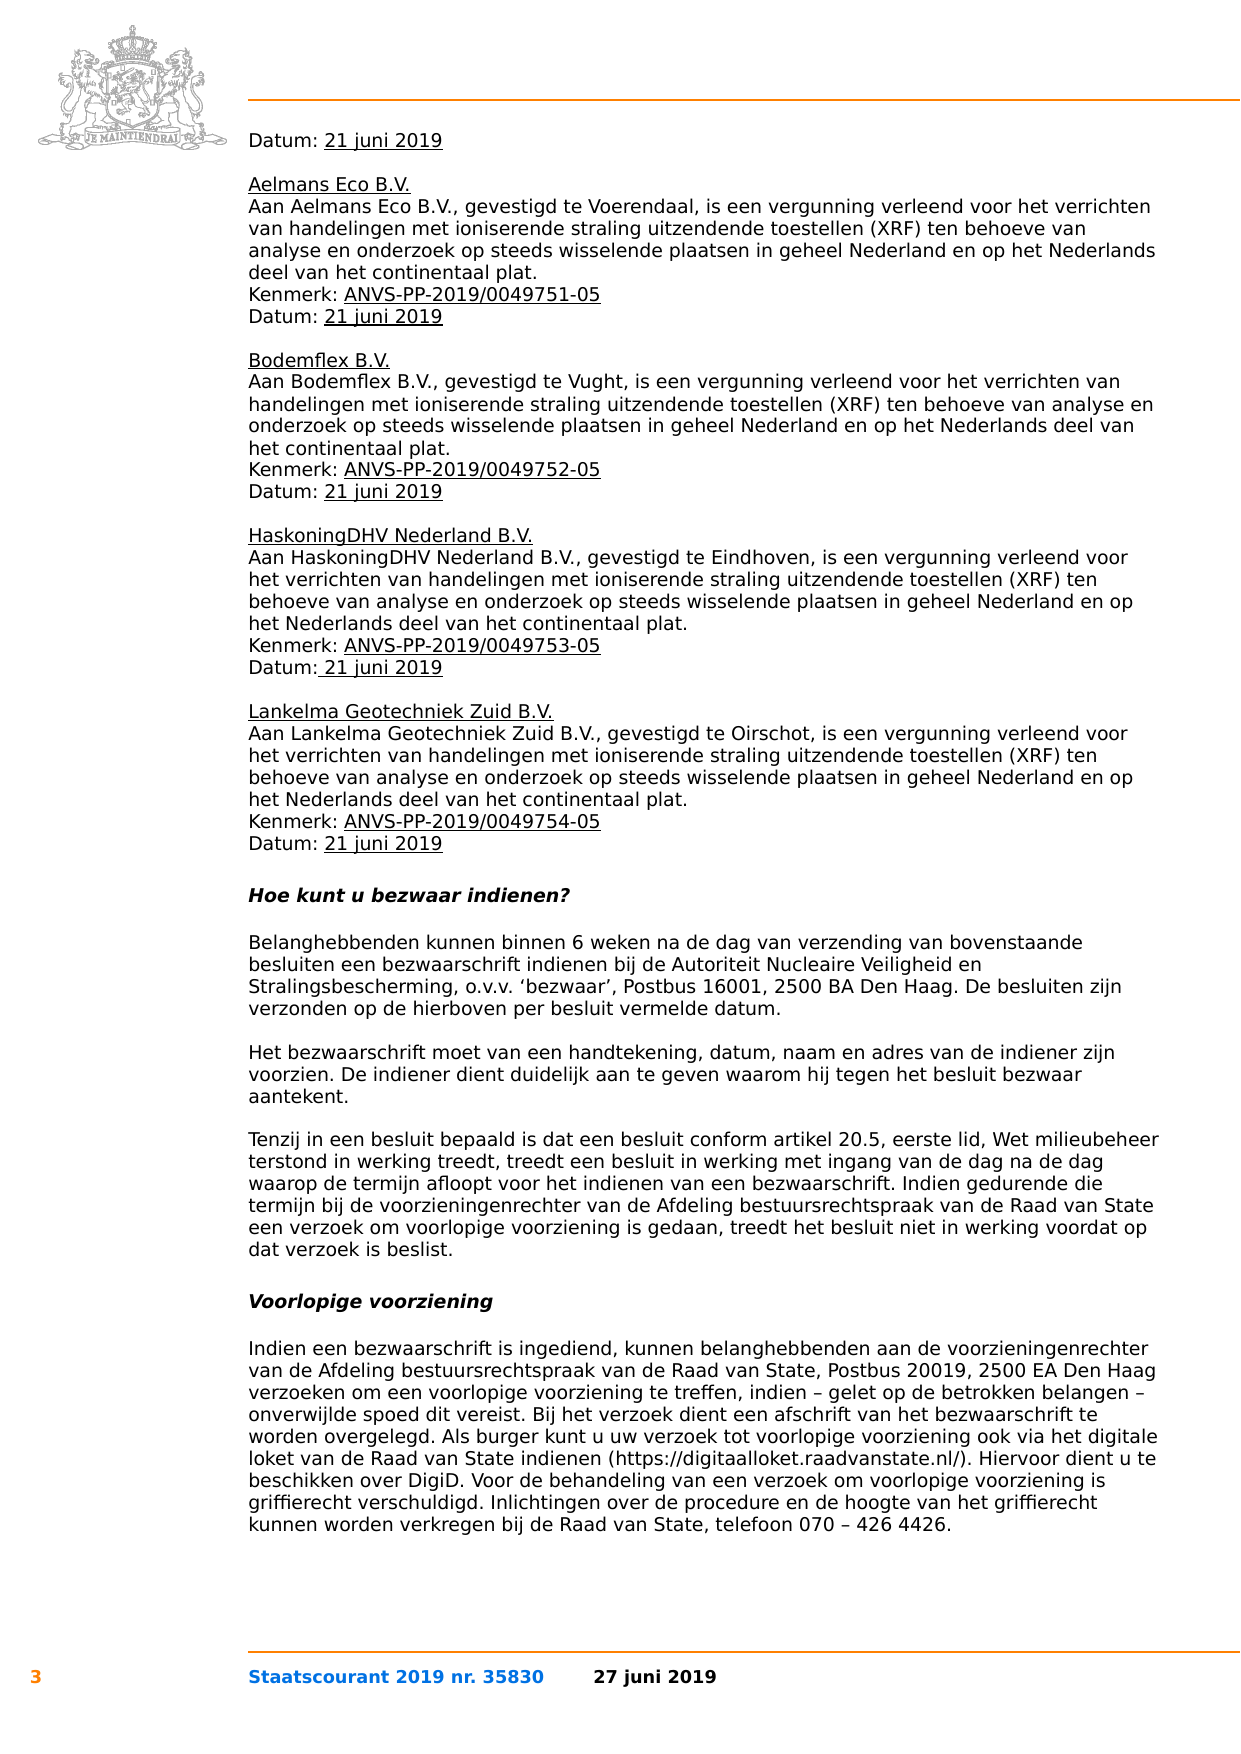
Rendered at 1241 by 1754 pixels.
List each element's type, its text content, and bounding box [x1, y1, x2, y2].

text Tenzij in een besluit bepaald is dat een besluit conform artikel 20.5, eerste lid, Wet milieubeheer terstond in werking treedt, treedt een besluit in werking met ingang van de dag na de dag waarop de termijn afloopt voor het indienen van een bezwaarschrift. Indien gedurende die termijn bij de voorzieningenrechter van de Afdeling bestuursrechtspraak van de Raad van State een verzoek om voorlopige voorziening is gedaan, treedt het besluit niet in werking voordat op dat verzoek is beslist. [248, 1129, 1163, 1261]
text Kenmerk: ANVS-PP-2019/0049752-05 [248, 459, 1163, 481]
text Datum: 21 juni 2019 [248, 481, 1163, 503]
text Datum: 21 juni 2019 [248, 130, 1163, 152]
subtitle Hoe kunt u bezwaar indienen? [248, 885, 1163, 907]
text Datum: 21 juni 2019 [248, 306, 1163, 328]
text Kenmerk: ANVS-PP-2019/0049754-05 [248, 811, 1163, 833]
text Belanghebbenden kunnen binnen 6 weken na de dag van verzending van bovenstaande besluiten een bezwaarschrift indienen bij de Autoriteit Nucleaire Veiligheid en Stralingsbescherming, o.v.v. ‘bezwaar’, Postbus 16001, 2500 BA Den Haag. De besluiten zijn verzonden op de hierboven per besluit vermelde datum. [248, 932, 1163, 1020]
text Indien een bezwaarschrift is ingediend, kunnen belanghebbenden aan de voorzieningenrechter van de Afdeling bestuursrechtspraak van de Raad van State, Postbus 20019, 2500 EA Den Haag verzoeken om een voorlopige voorziening te treffen, indien – gelet op de betrokken belangen – onverwijlde spoed dit vereist. Bij het verzoek dient een afschrift van het bezwaarschrift te worden overgelegd. Als burger kunt u uw verzoek tot voorlopige voorziening ook via het digitale loket van de Raad van State indienen (https://digitaalloket.raadvanstate.nl/). Hiervoor dient u te beschikken over DigiD. Voor de behandeling van een verzoek om voorlopige voorziening is griffierecht verschuldigd. Inlichtingen over de procedure en de hoogte van het griffierecht kunnen worden verkregen bij de Raad van State, telefoon 070 – 426 4426. [248, 1338, 1163, 1536]
text Aelmans Eco B.V. [248, 174, 1163, 196]
text Datum: 21 juni 2019 [248, 833, 1163, 855]
text Aan Lankelma Geotechniek Zuid B.V., gevestigd te Oirschot, is een vergunning verleend voor het verrichten van handelingen met ioniserende straling uitzendende toestellen (XRF) ten behoeve van analyse en onderzoek op steeds wisselende plaatsen in geheel Nederland en op het Nederlands deel van het continentaal plat. [248, 723, 1163, 811]
text HaskoningDHV Nederland B.V. [248, 525, 1163, 547]
text Datum: 21 juni 2019 [248, 657, 1163, 679]
text Kenmerk: ANVS-PP-2019/0049753-05 [248, 635, 1163, 657]
text Bodemflex B.V. [248, 349, 1163, 371]
text Kenmerk: ANVS-PP-2019/0049751-05 [248, 284, 1163, 306]
text Aan Aelmans Eco B.V., gevestigd te Voerendaal, is een vergunning verleend voor het verrichten van handelingen met ioniserende straling uitzendende toestellen (XRF) ten behoeve van analyse en onderzoek op steeds wisselende plaatsen in geheel Nederland en op het Nederlands deel van het continentaal plat. [248, 196, 1163, 284]
text Het bezwaarschrift moet van een handtekening, datum, naam en adres van de indiener zijn voorzien. De indiener dient duidelijk aan te geven waarom hij tegen het besluit bezwaar aantekent. [248, 1042, 1163, 1107]
picture [38, 25, 227, 150]
text Aan HaskoningDHV Nederland B.V., gevestigd te Eindhoven, is een vergunning verleend voor het verrichten van handelingen met ioniserende straling uitzendende toestellen (XRF) ten behoeve van analyse en onderzoek op steeds wisselende plaatsen in geheel Nederland en op het Nederlands deel van het continentaal plat. [248, 547, 1163, 635]
text Lankelma Geotechniek Zuid B.V. [248, 701, 1163, 723]
subtitle Voorlopige voorziening [248, 1291, 1163, 1313]
text Aan Bodemflex B.V., gevestigd te Vught, is een vergunning verleend voor het verrichten van handelingen met ioniserende straling uitzendende toestellen (XRF) ten behoeve van analyse en onderzoek op steeds wisselende plaatsen in geheel Nederland en op het Nederlands deel van het continentaal plat. [248, 371, 1163, 459]
